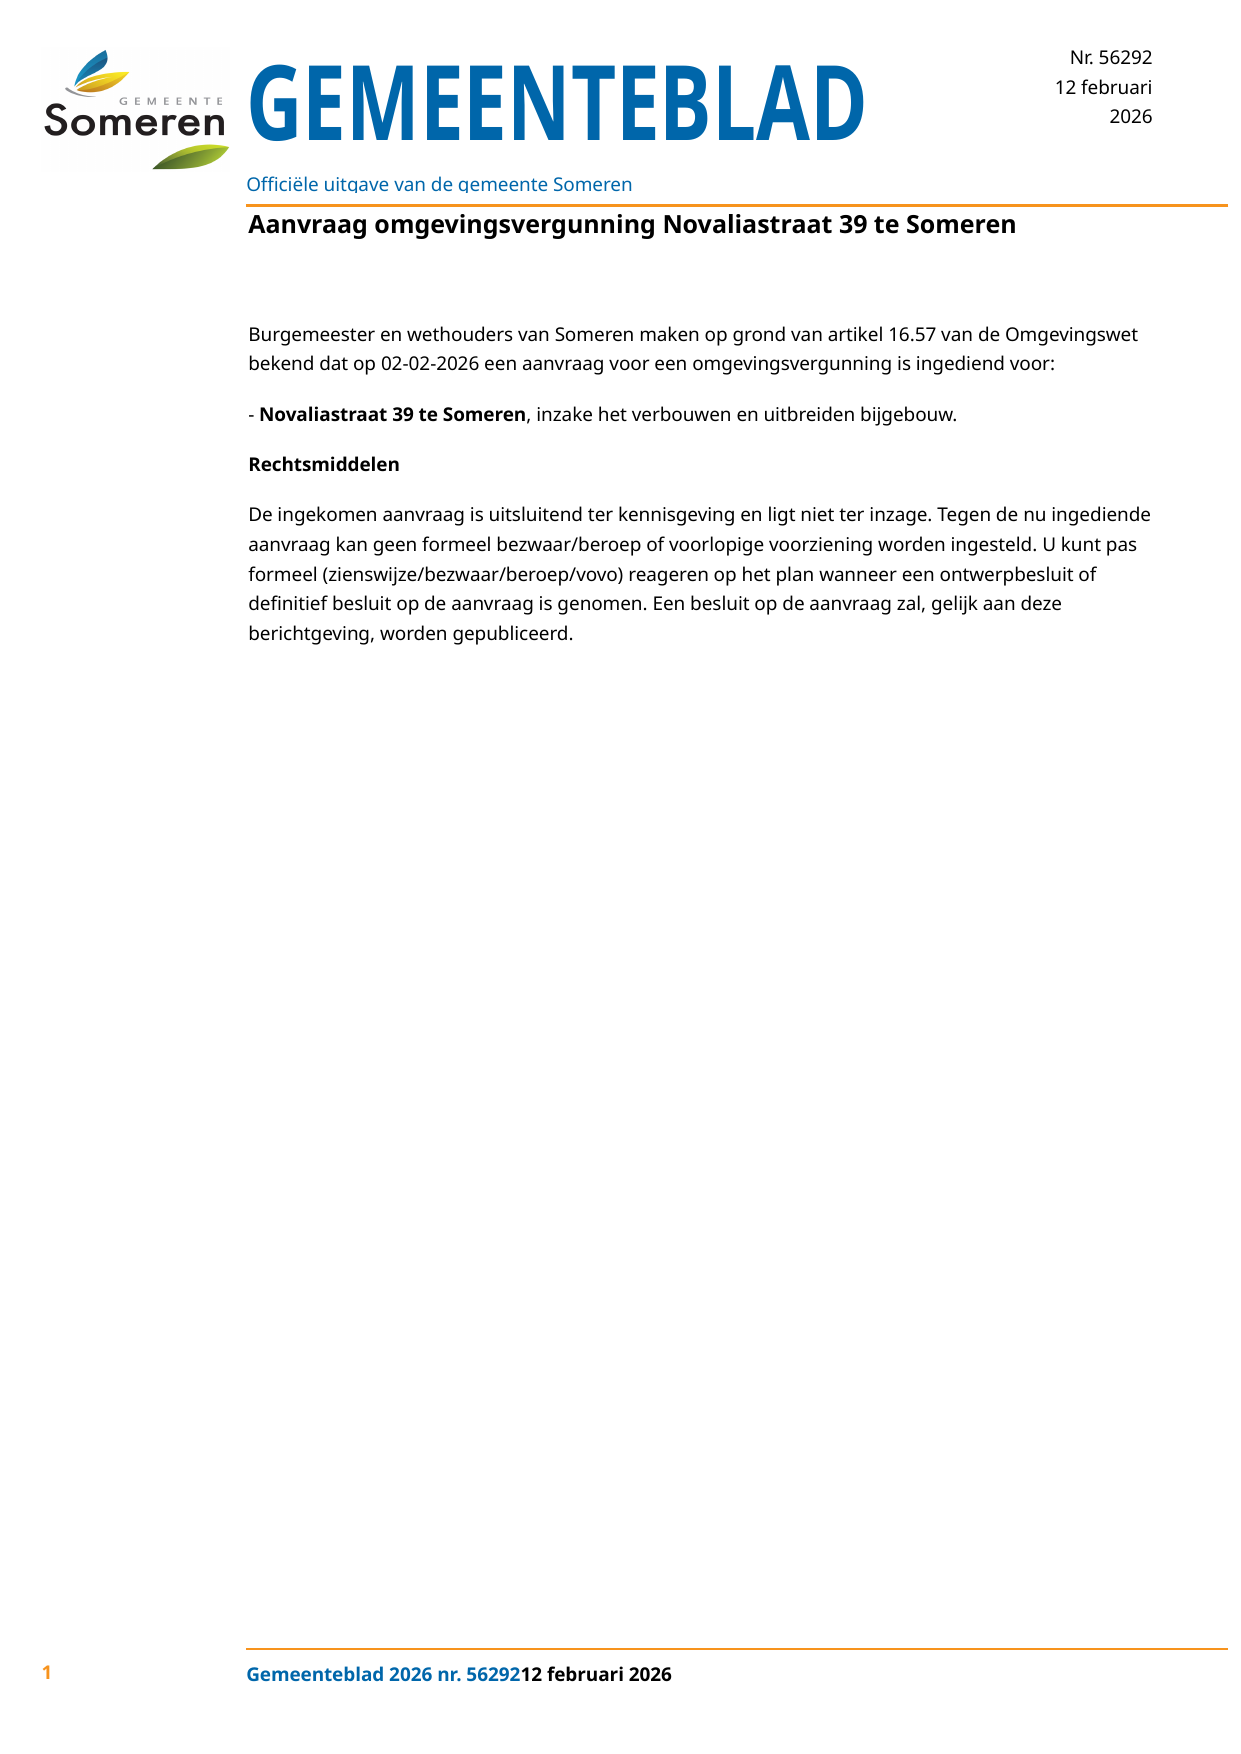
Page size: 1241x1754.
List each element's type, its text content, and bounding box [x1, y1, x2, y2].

text Aanvraag omgevingsvergunning Novaliastraat 39 te Someren [248, 207, 1152, 241]
text De ingekomen aanvraag is uitsluitend ter kennisgeving en ligt niet ter inzage. Tegen de nu ingediende aanvraag kan geen formeel bezwaar/beroep of voorlopige voorziening worden ingesteld. U kunt pas formeel (zienswijze/bezwaar/beroep/vovo) reageren op het plan wanneer een ontwerpbesluit of definitief besluit op de aanvraag is genomen. Een besluit op de aanvraag zal, gelijk aan deze berichtgeving, worden gepubliceerd. [248, 502, 1152, 646]
text - Novaliastraat 39 te Someren, inzake het verbouwen en uitbreiden bijgebouw. [248, 401, 1152, 426]
text Rechtsmiddelen [248, 451, 1152, 477]
text Burgemeester en wethouders van Someren maken op grond van artikel 16.57 van de Omgevingswet bekend dat op 02-02-2026 een aanvraag voor een omgevingsvergunning is ingediend voor: [248, 321, 1152, 376]
picture [41, 47, 231, 172]
